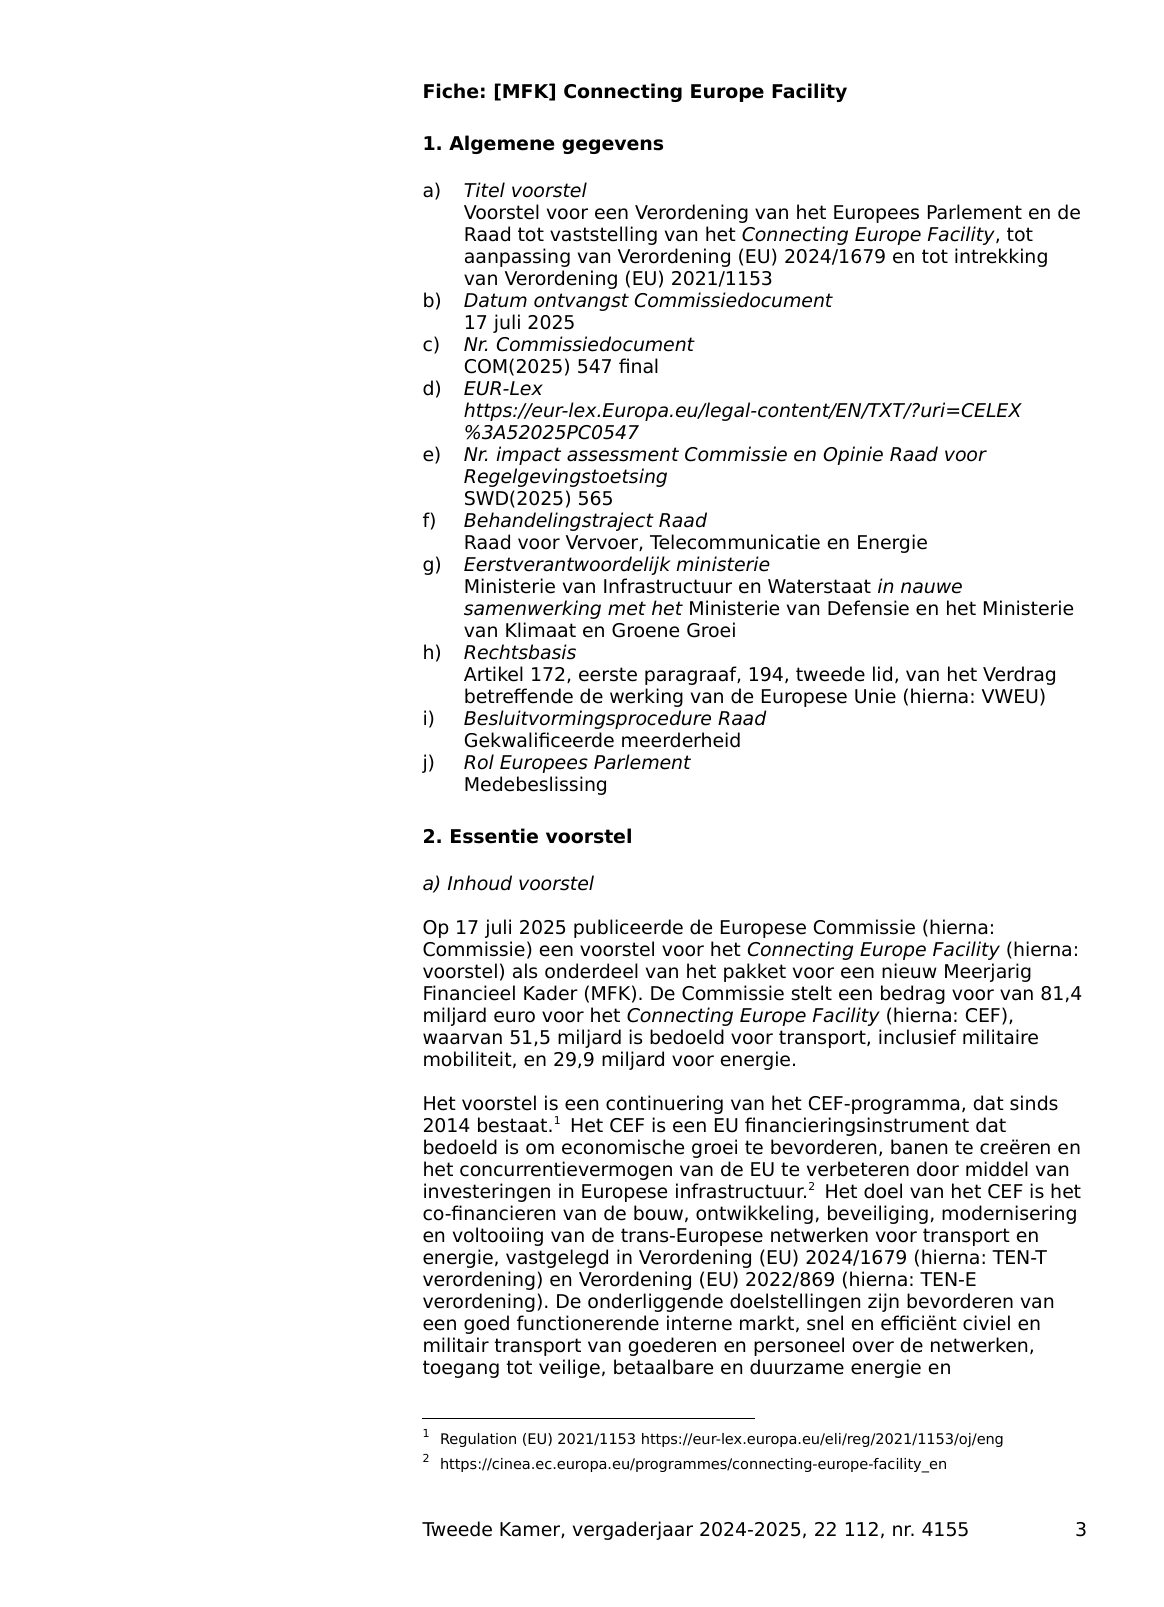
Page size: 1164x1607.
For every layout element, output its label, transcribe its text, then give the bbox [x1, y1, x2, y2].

text e) Nr. impact assessment Commissie en Opinie Raad voor Regelgevingstoetsing [422, 444, 1087, 488]
text j) Rol Europees Parlement [422, 752, 1087, 774]
text a) Titel voorstel [422, 180, 1087, 202]
text Op 17 juli 2025 publiceerde de Europese Commissie (hierna: Commissie) een voorstel voor het Connecting Europe Facility (hierna: voorstel) als onderdeel van het pakket voor een nieuw Meerjarig Financieel Kader (MFK). De Commissie stelt een bedrag voor van 81,4 miljard euro voor het Connecting Europe Facility (hierna: CEF), waarvan 51,5 miljard is bedoeld voor transport, inclusief militaire mobiliteit, en 29,9 miljard voor energie. [422, 917, 1087, 1071]
text COM(2025) 547 final [464, 356, 1087, 378]
text i) Besluitvormingsprocedure Raad [422, 708, 1087, 730]
text Medebeslissing [464, 774, 1087, 796]
text Raad voor Vervoer, Telecommunicatie en Energie [464, 532, 1087, 554]
text g) Eerstverantwoordelijk ministerie [422, 554, 1087, 576]
subtitle Fiche: [MFK] Connecting Europe Facility [422, 81, 1087, 103]
text Ministerie van Infrastructuur en Waterstaat in nauwe samenwerking met het Ministerie van Defensie en het Ministerie van Klimaat en Groene Groei [464, 576, 1087, 642]
text h) Rechtsbasis [422, 642, 1087, 664]
subtitle 2. Essentie voorstel [422, 826, 1087, 848]
subtitle 1. Algemene gegevens [422, 133, 1087, 155]
text Artikel 172, eerste paragraaf, 194, tweede lid, van het Verdrag betreffende de werking van de Europese Unie (hierna: VWEU) [464, 664, 1087, 708]
text Gekwalificeerde meerderheid [464, 730, 1087, 752]
text SWD(2025) 565 [464, 488, 1087, 510]
subtitle a) Inhoud voorstel [422, 873, 1087, 894]
text Regulation (EU) 2021/1153 https://eur-lex.europa.eu/eli/reg/2021/1153/oj/eng [422, 1427, 1087, 1449]
text https://cinea.ec.europa.eu/programmes/connecting-europe-facility_en [422, 1452, 1087, 1474]
text b) Datum ontvangst Commissiedocument [422, 290, 1087, 312]
text Voorstel voor een Verordening van het Europees Parlement en de Raad tot vaststelling van het Connecting Europe Facility, tot aanpassing van Verordening (EU) 2024/1679 en tot intrekking van Verordening (EU) 2021/1153 [464, 202, 1087, 290]
text c) Nr. Commissiedocument [422, 334, 1087, 356]
text d) EUR-Lex [422, 378, 1087, 400]
text f) Behandelingstraject Raad [422, 510, 1087, 532]
text Het voorstel is een continuering van het CEF-programma, dat sinds 2014 bestaat. Het CEF is een EU financieringsinstrument dat bedoeld is om economische groei te bevorderen, banen te creëren en het concurrentievermogen van de EU te verbeteren door middel van investeringen in Europese infrastructuur. Het doel van het CEF is het co-financieren van de bouw, ontwikkeling, beveiliging, modernisering en voltooiing van de trans-Europese netwerken voor transport en energie, vastgelegd in Verordening (EU) 2024/1679 (hierna: TEN-T verordening) en Verordening (EU) 2022/869 (hierna: TEN-E verordening). De onderliggende doelstellingen zijn bevorderen van een goed functionerende interne markt, snel en efficiënt civiel en militair transport van goederen en personeel over de netwerken, toegang tot veilige, betaalbare en duurzame energie en [422, 1093, 1087, 1378]
text https://eur-lex.Europa.eu/legal-content/EN/TXT/?uri=CELEX%3A52025PC0547 [464, 400, 1087, 444]
text 17 juli 2025 [464, 312, 1087, 334]
